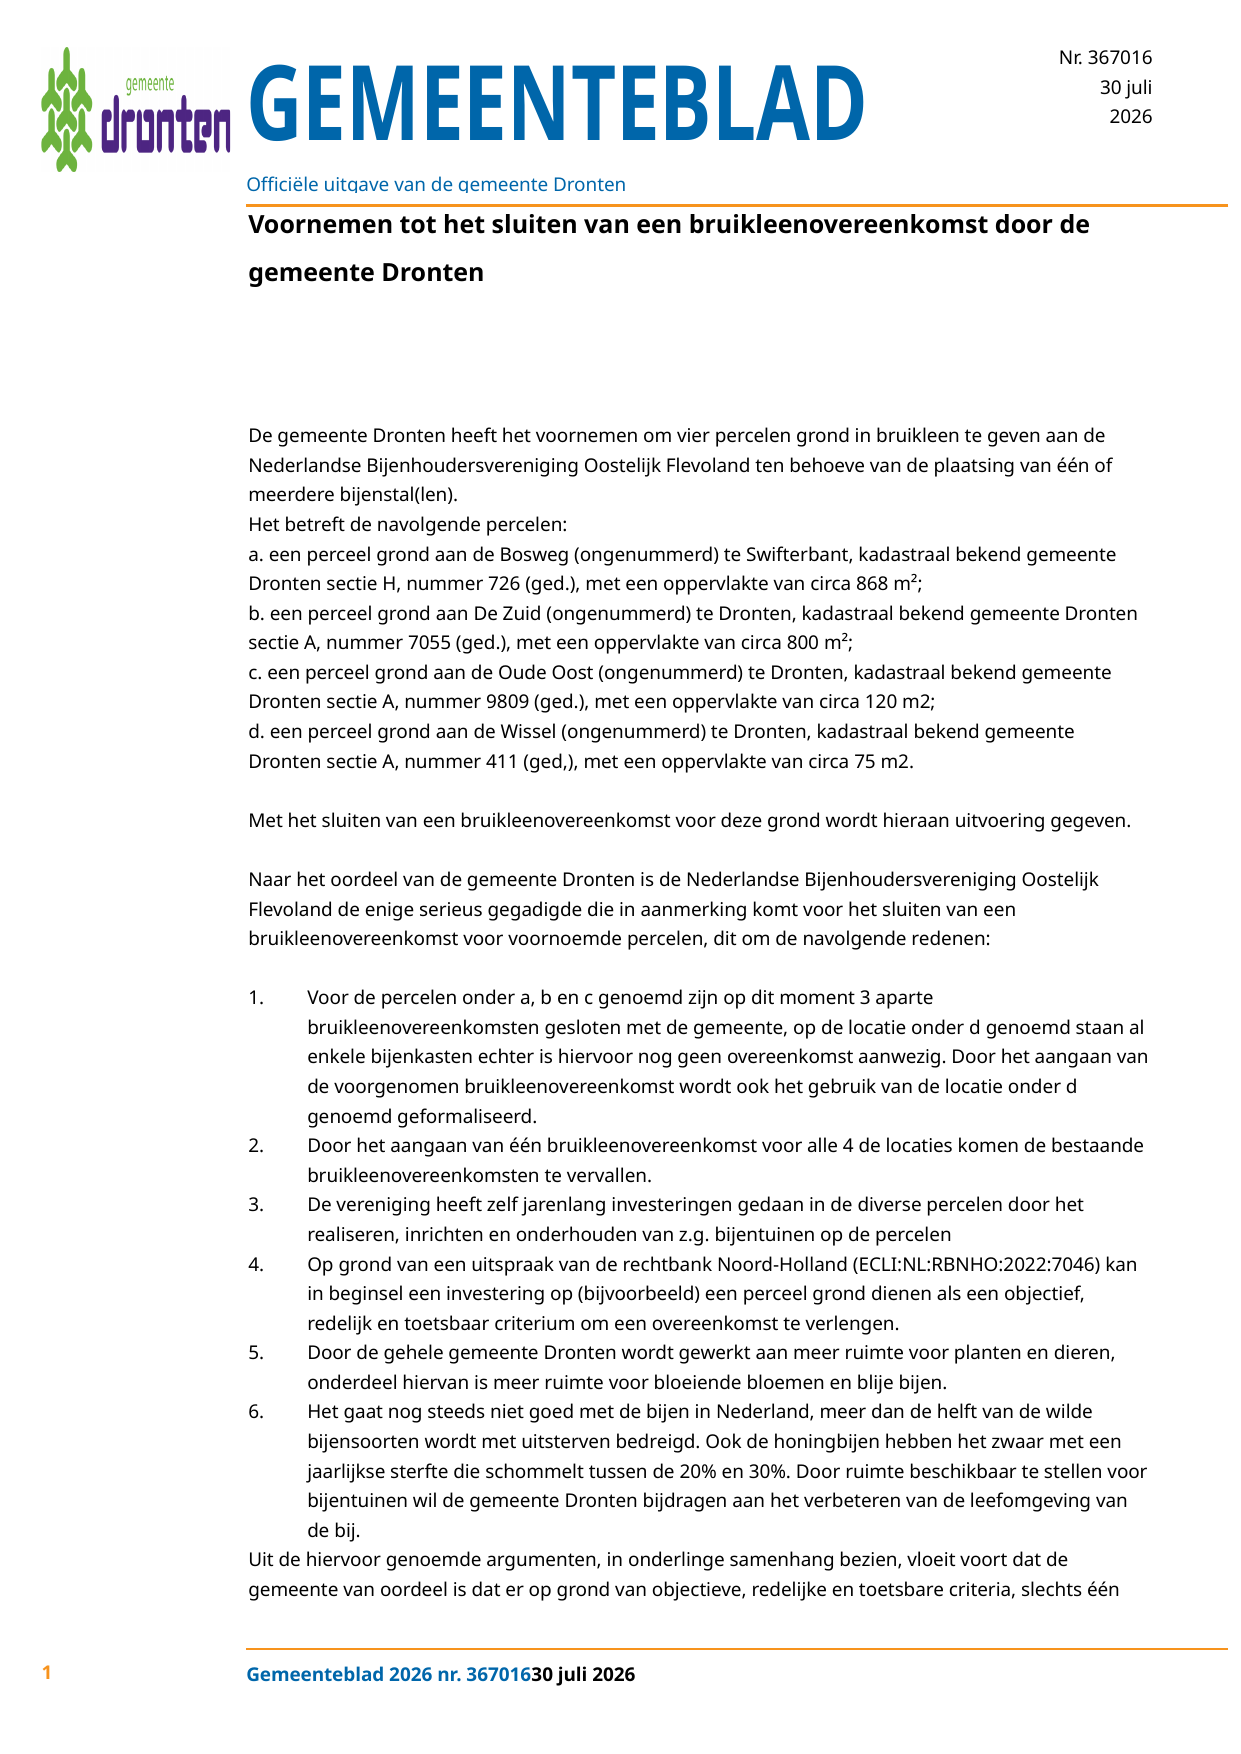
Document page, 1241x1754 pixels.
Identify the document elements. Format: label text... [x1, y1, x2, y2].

text c. een perceel grond aan de Oude Oost (ongenummerd) te Dronten, kadastraal bekend gemeente Dronten sectie A, nummer 9809 (ged.), met een oppervlakte van circa 120 m2; [248, 659, 1152, 714]
text Uit de hiervoor genoemde argumenten, in onderlinge samenhang bezien, vloeit voort dat de gemeente van oordeel is dat er op grond van objectieve, redelijke en toetsbare criteria, slechts één [248, 1547, 1152, 1602]
list Het gaat nog steeds niet goed met de bijen in Nederland, meer dan de helft van de wilde bijensoorten wordt met uitsterven bedreigd. Ook de honingbijen hebben het zwaar met een jaarlijkse sterfte die schommelt tussen de 20% en 30%. Door ruimte beschikbaar te stellen voor bijentuinen wil de gemeente Dronten bijdragen aan het verbeteren van de leefomgeving van de bij. [248, 1399, 1152, 1543]
text De gemeente Dronten heeft het voornemen om vier percelen grond in bruikleen te geven aan de Nederlandse Bijenhoudersvereniging Oostelijk Flevoland ten behoeve van de plaatsing van één of meerdere bijenstal(len). [248, 422, 1152, 507]
picture [41, 47, 231, 172]
text Het betreft de navolgende percelen: [248, 511, 1152, 537]
list Door de gehele gemeente Dronten wordt gewerkt aan meer ruimte voor planten en dieren, onderdeel hiervan is meer ruimte voor bloeiende bloemen en blije bijen. [248, 1339, 1152, 1395]
list De vereniging heeft zelf jarenlang investeringen gedaan in de diverse percelen door het realiseren, inrichten en onderhouden van z.g. bijentuinen op de percelen [248, 1192, 1152, 1247]
text a. een perceel grond aan de Bosweg (ongenummerd) te Swifterbant, kadastraal bekend gemeente Dronten sectie H, nummer 726 (ged.), met een oppervlakte van circa 868 m²; [248, 541, 1152, 596]
text Met het sluiten van een bruikleenovereenkomst voor deze grond wordt hieraan uitvoering gegeven. [248, 807, 1152, 833]
text Naar het oordeel van de gemeente Dronten is de Nederlandse Bijenhoudersvereniging Oostelijk Flevoland de enige serieus gegadigde die in aanmerking komt voor het sluiten van een bruikleenovereenkomst voor voornoemde percelen, dit om de navolgende redenen: [248, 866, 1152, 951]
list Op grond van een uitspraak van de rechtbank Noord-Holland (ECLI:NL:RBNHO:2022:7046) kan in beginsel een investering op (bijvoorbeeld) een perceel grond dienen als een objectief, redelijk en toetsbaar criterium om een overeenkomst te verlengen. [248, 1251, 1152, 1336]
list Door het aangaan van één bruikleenovereenkomst voor alle 4 de locaties komen de bestaande bruikleenovereenkomsten te vervallen. [248, 1132, 1152, 1188]
text Voornemen tot het sluiten van een bruikleenovereenkomst door de gemeente Dronten [248, 207, 1152, 288]
list Voor de percelen onder a, b en c genoemd zijn op dit moment 3 aparte bruikleenovereenkomsten gesloten met de gemeente, op de locatie onder d genoemd staan al enkele bijenkasten echter is hiervoor nog geen overeenkomst aanwezig. Door het aangaan van de voorgenomen bruikleenovereenkomst wordt ook het gebruik van de locatie onder d genoemd geformaliseerd. [248, 984, 1152, 1129]
text b. een perceel grond aan De Zuid (ongenummerd) te Dronten, kadastraal bekend gemeente Dronten sectie A, nummer 7055 (ged.), met een oppervlakte van circa 800 m²; [248, 600, 1152, 655]
text d. een perceel grond aan de Wissel (ongenummerd) te Dronten, kadastraal bekend gemeente Dronten sectie A, nummer 411 (ged,), met een oppervlakte van circa 75 m2. [248, 718, 1152, 774]
